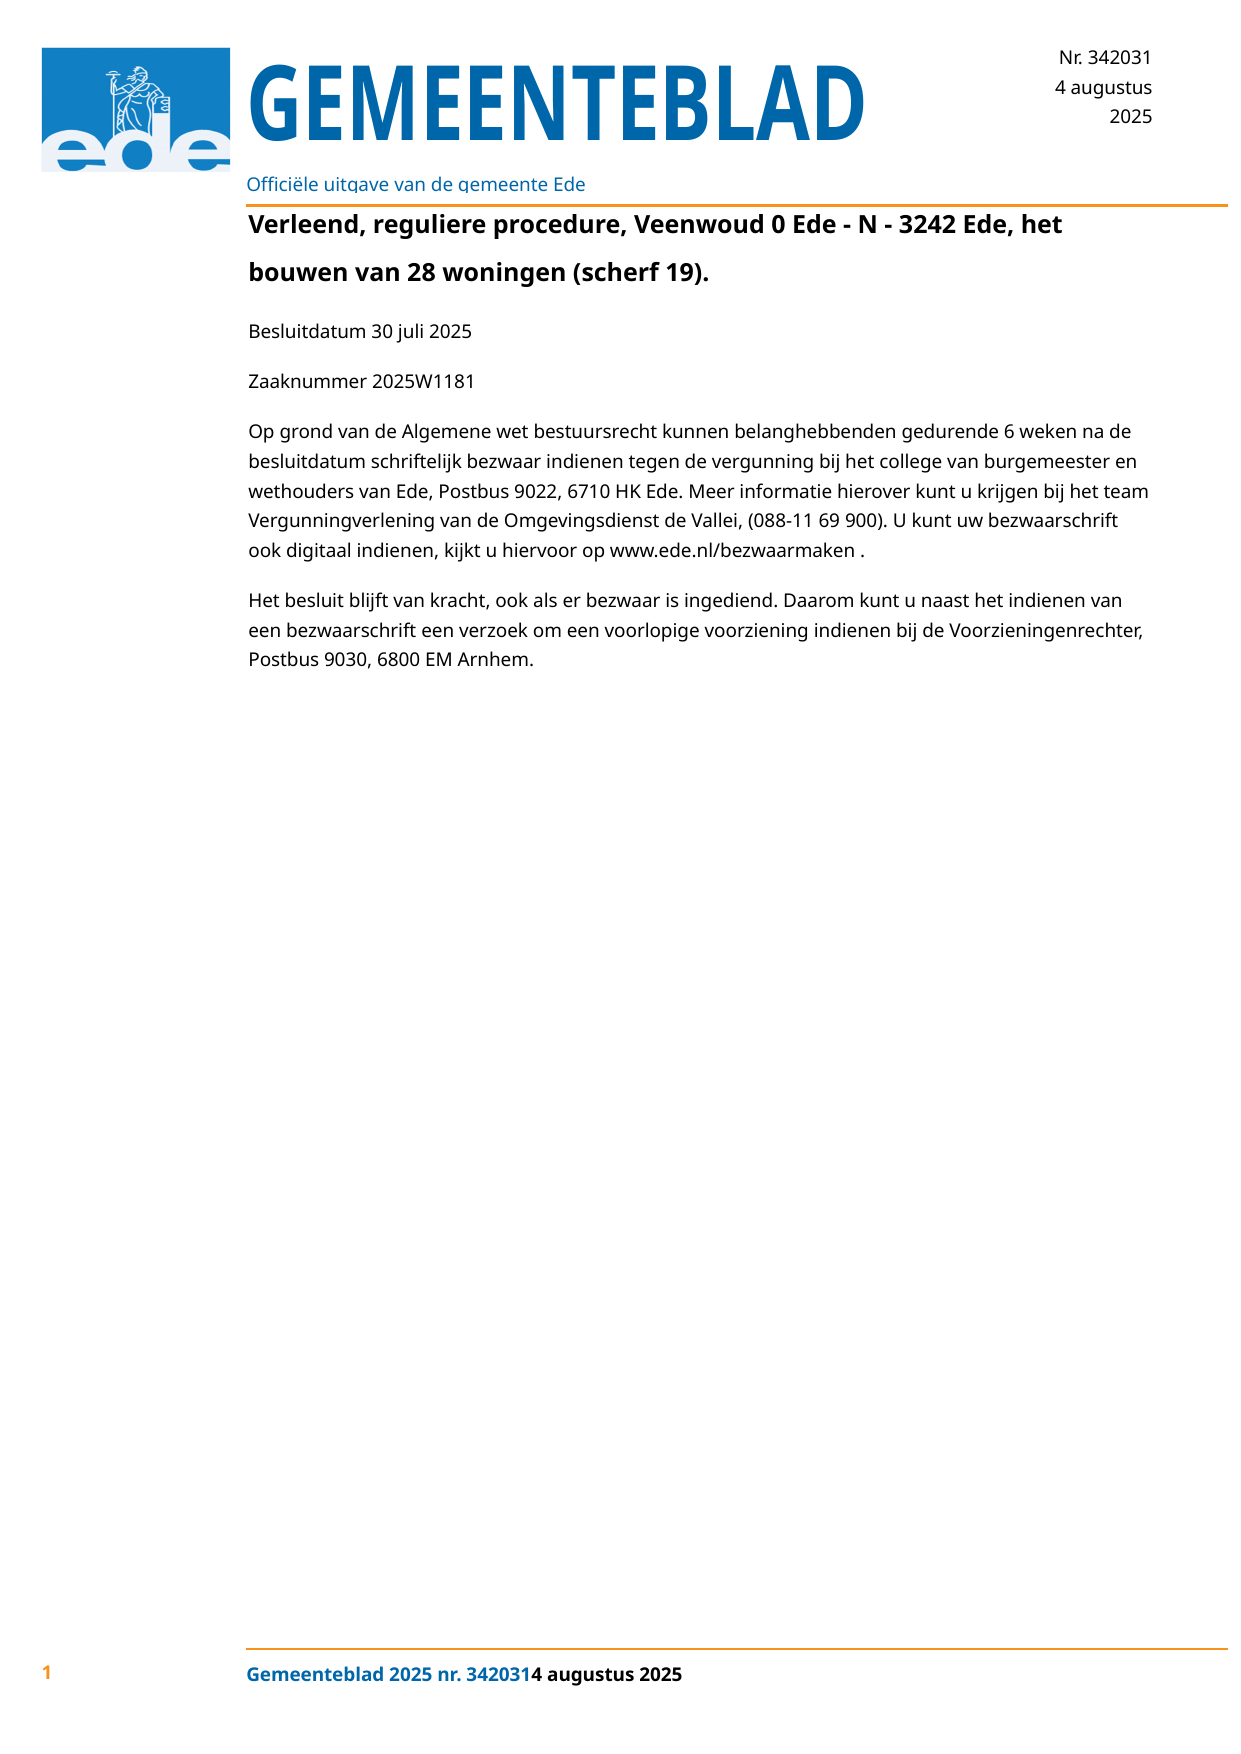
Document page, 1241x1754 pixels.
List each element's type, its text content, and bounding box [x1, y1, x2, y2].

picture [41, 47, 231, 172]
text Besluitdatum 30 juli 2025 [248, 318, 1152, 344]
text Het besluit blijft van kracht, ook als er bezwaar is ingediend. Daarom kunt u naast het indienen van een bezwaarschrift een verzoek om een voorlopige voorziening indienen bij de Voorzieningenrechter, Postbus 9030, 6800 EM Arnhem. [248, 587, 1152, 672]
text Verleend, reguliere procedure, Veenwoud 0 Ede - N - 3242 Ede, het bouwen van 28 woningen (scherf 19). [248, 207, 1152, 288]
text Zaaknummer 2025W1181 [248, 368, 1152, 394]
text Op grond van de Algemene wet bestuursrecht kunnen belanghebbenden gedurende 6 weken na de besluitdatum schriftelijk bezwaar indienen tegen de vergunning bij het college van burgemeester en wethouders van Ede, Postbus 9022, 6710 HK Ede. Meer informatie hierover kunt u krijgen bij het team Vergunningverlening van de Omgevingsdienst de Vallei, (088-11 69 900). U kunt uw bezwaarschrift ook digitaal indienen, kijkt u hiervoor op www.ede.nl/bezwaarmaken . [248, 419, 1152, 563]
